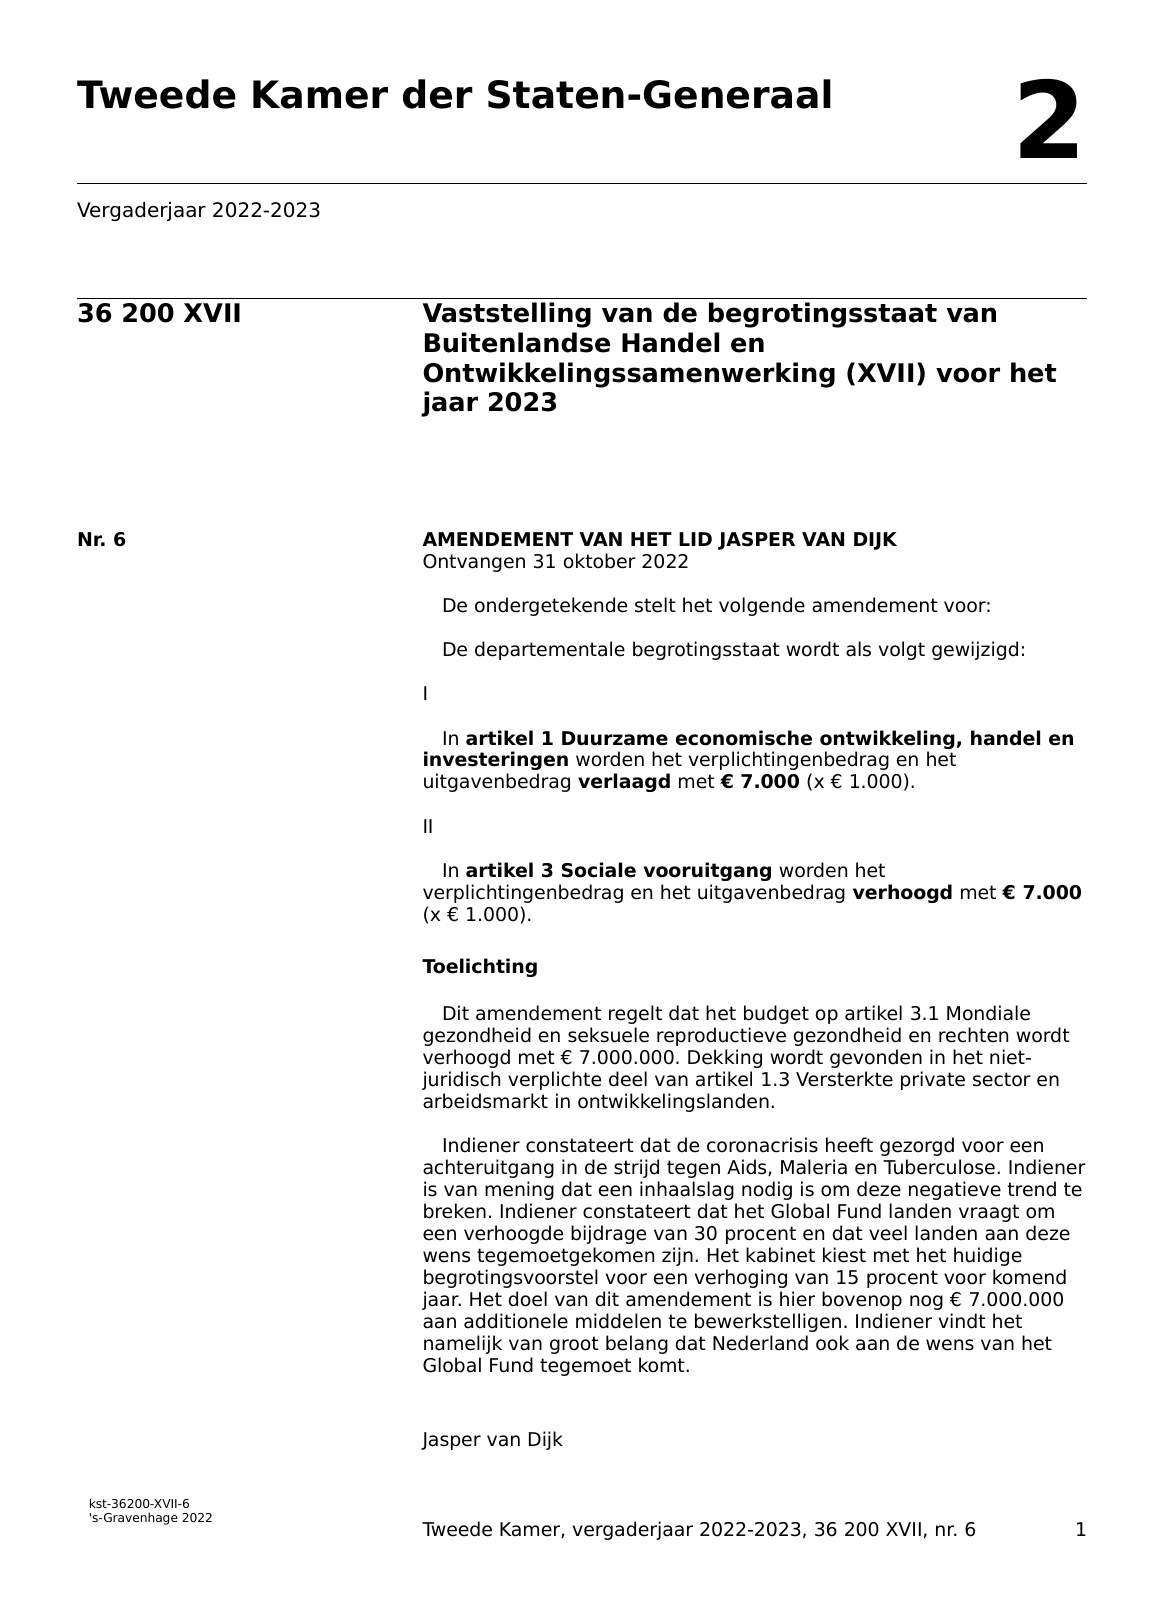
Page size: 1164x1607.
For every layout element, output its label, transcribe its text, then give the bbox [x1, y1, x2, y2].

text De ondergetekende stelt het volgende amendement voor: [422, 595, 1087, 617]
text Ontvangen 31 oktober 2022 [422, 551, 1087, 573]
text II [422, 816, 1087, 837]
text In artikel 1 Duurzame economische ontwikkeling, handel en investeringen worden het verplichtingenbedrag en het uitgavenbedrag verlaagd met € 7.000 (x € 1.000). [422, 727, 1087, 793]
text kst-36200-XVII-6 [88, 1497, 323, 1511]
text In artikel 3 Sociale vooruitgang worden het verplichtingenbedrag en het uitgavenbedrag verhoogd met € 7.000 (x € 1.000). [422, 860, 1087, 926]
subtitle Toelichting [422, 956, 1087, 978]
text Dit amendement regelt dat het budget op artikel 3.1 Mondiale gezondheid en seksuele reproductieve gezondheid en rechten wordt verhoogd met € 7.000.000. Dekking wordt gevonden in het niet-juridisch verplichte deel van artikel 1.3 Versterkte private sector en arbeidsmarkt in ontwikkelingslanden. [422, 1003, 1087, 1112]
text I [422, 683, 1087, 705]
subtitle 36 200 XVII Vaststelling van de begrotingsstaat van Buitenlandse Handel en Ontwikkelingssamenwerking (XVII) voor het jaar 2023 [77, 299, 1087, 418]
subtitle Nr. 6 AMENDEMENT VAN HET LID JASPER VAN DIJK [77, 529, 1087, 551]
text Jasper van Dijk [422, 1406, 1087, 1450]
text De departementale begrotingsstaat wordt als volgt gewijzigd: [422, 639, 1087, 661]
table_cell Vergaderjaar 2022-2023 [77, 184, 1087, 298]
table_header Tweede Kamer der Staten-Generaal [77, 59, 886, 183]
text 's-Gravenhage 2022 [88, 1511, 323, 1525]
text Indiener constateert dat de coronacrisis heeft gezorgd voor een achteruitgang in de strijd tegen Aids, Maleria en Tuberculose. Indiener is van mening dat een inhaalslag nodig is om deze negatieve trend te breken. Indiener constateert dat het Global Fund landen vraagt om een verhoogde bijdrage van 30 procent en dat veel landen aan deze wens tegemoetgekomen zijn. Het kabinet kiest met het huidige begrotingsvoorstel voor een verhoging van 15 procent voor komend jaar. Het doel van dit amendement is hier bovenop nog € 7.000.000 aan additionele middelen te bewerkstelligen. Indiener vindt het namelijk van groot belang dat Nederland ook aan de wens van het Global Fund tegemoet komt. [422, 1135, 1087, 1376]
table_header 2 [886, 59, 1087, 183]
